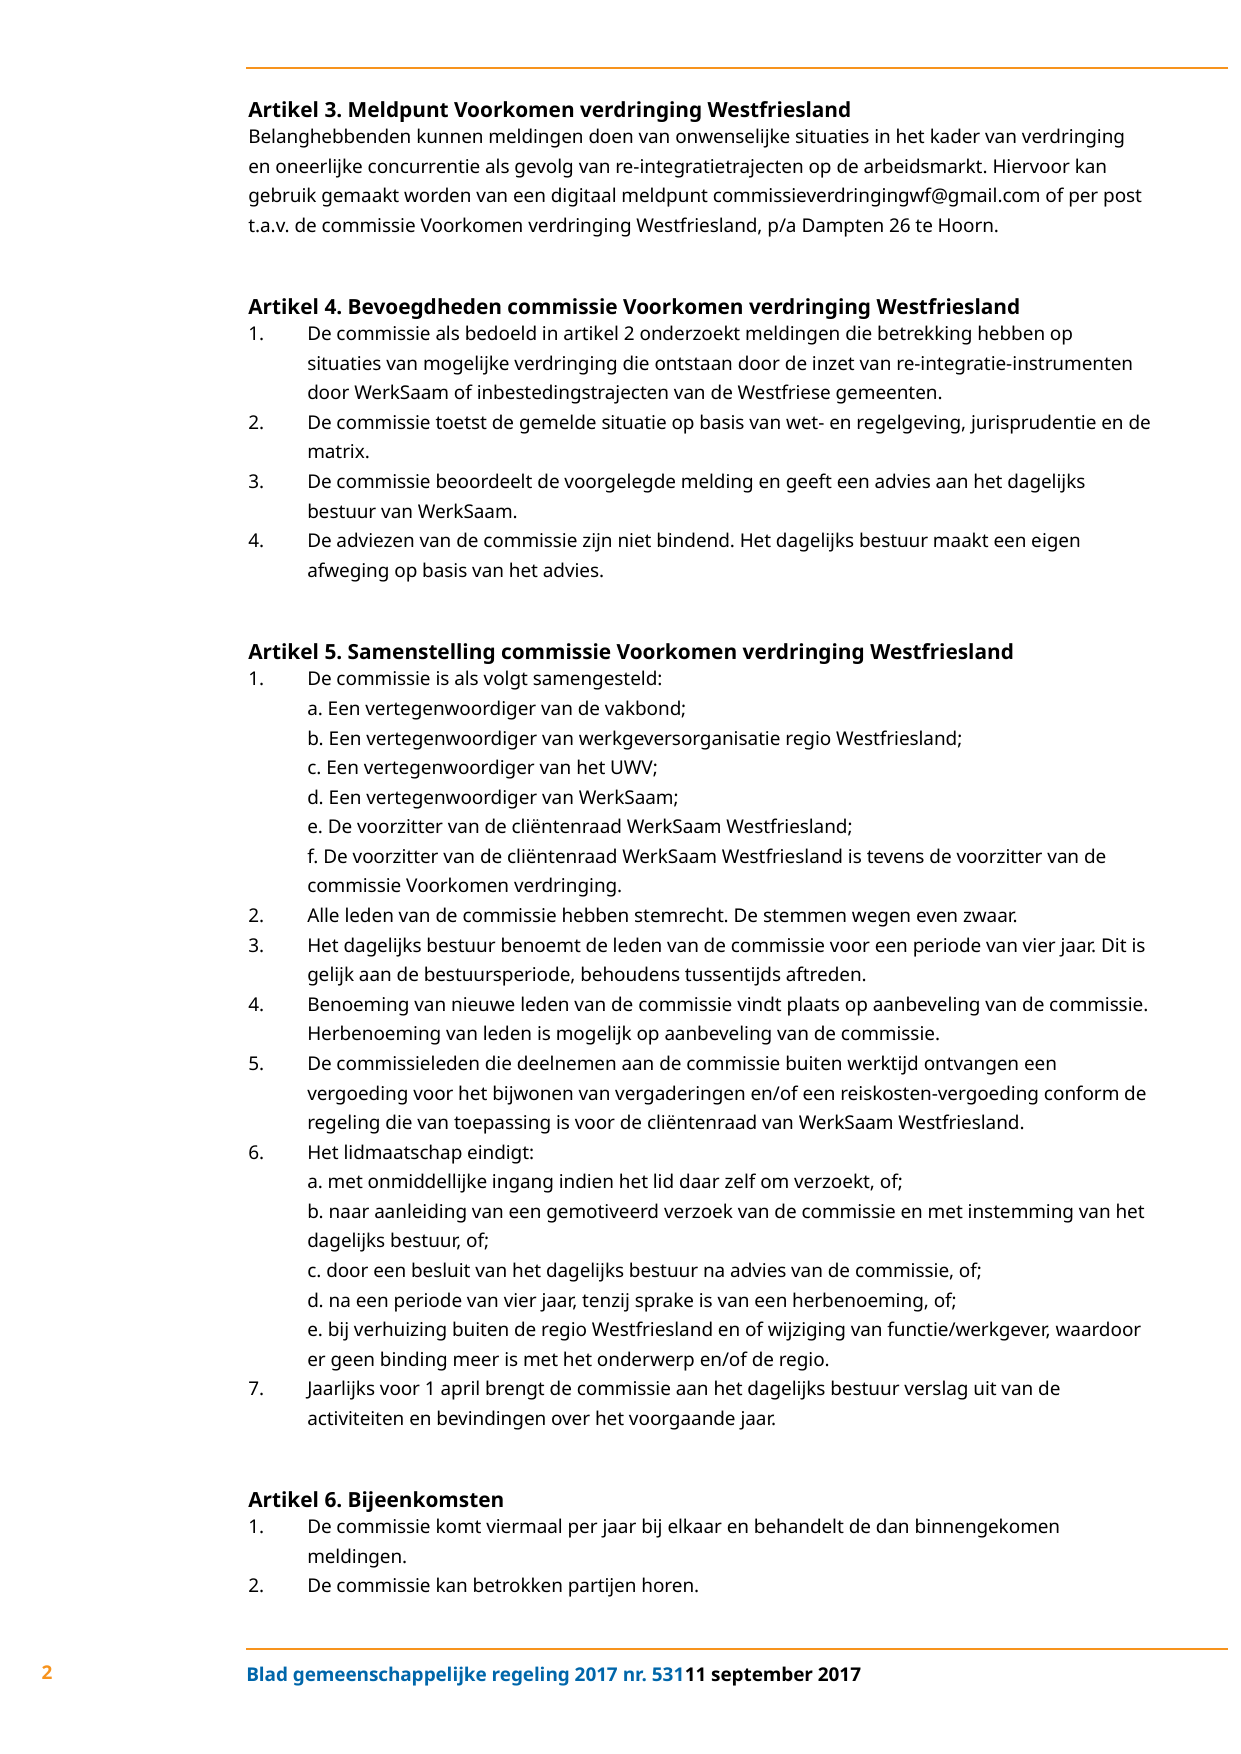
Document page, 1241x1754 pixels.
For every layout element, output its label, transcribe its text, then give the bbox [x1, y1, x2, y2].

text Artikel 4. Bevoegdheden commissie Voorkomen verdringing Westfriesland [248, 292, 1152, 320]
list e. De voorzitter van de cliëntenraad WerkSaam Westfriesland; [248, 813, 1152, 839]
list c. Een vertegenwoordiger van het UWV; [248, 754, 1152, 780]
list Het lidmaatschap eindigt: [248, 1139, 1152, 1164]
list De commissie als bedoeld in artikel 2 onderzoekt meldingen die betrekking hebben op situaties van mogelijke verdringing die ontstaan door de inzet van re-integratie-instrumenten door WerkSaam of inbestedingstrajecten van de Westfriese gemeenten. [248, 320, 1152, 405]
list e. bij verhuizing buiten de regio Westfriesland en of wijziging van functie/werkgever, waardoor er geen binding meer is met het onderwerp en/of de regio. [248, 1316, 1152, 1372]
list Benoeming van nieuwe leden van de commissie vindt plaats op aanbeveling van de commissie. Herbenoeming van leden is mogelijk op aanbeveling van de commissie. [248, 991, 1152, 1046]
list De commissie toetst de gemelde situatie op basis van wet- en regelgeving, jurisprudentie en de matrix. [248, 409, 1152, 464]
list De commissie beoordeelt de voorgelegde melding en geeft een advies aan het dagelijks bestuur van WerkSaam. [248, 468, 1152, 524]
list Alle leden van de commissie hebben stemrecht. De stemmen wegen even zwaar. [248, 902, 1152, 928]
list f. De voorzitter van de cliëntenraad WerkSaam Westfriesland is tevens de voorzitter van de commissie Voorkomen verdringing. [248, 843, 1152, 898]
list De commissie is als volgt samengesteld: [248, 666, 1152, 691]
picture [41, 47, 231, 172]
list a. met onmiddellijke ingang indien het lid daar zelf om verzoekt, of; [248, 1168, 1152, 1194]
text Artikel 3. Meldpunt Voorkomen verdringing Westfriesland [248, 95, 1152, 123]
list Jaarlijks voor 1 april brengt de commissie aan het dagelijks bestuur verslag uit van de activiteiten en bevindingen over het voorgaande jaar. [248, 1376, 1152, 1431]
list b. Een vertegenwoordiger van werkgeversorganisatie regio Westfriesland; [248, 725, 1152, 750]
list De commissie komt viermaal per jaar bij elkaar en behandelt de dan binnengekomen meldingen. [248, 1513, 1152, 1569]
list Het dagelijks bestuur benoemt de leden van de commissie voor een periode van vier jaar. Dit is gelijk aan de bestuursperiode, behoudens tussentijds aftreden. [248, 932, 1152, 987]
text Belanghebbenden kunnen meldingen doen van onwenselijke situaties in het kader van verdringing en oneerlijke concurrentie als gevolg van re-integratietrajecten op de arbeidsmarkt. Hiervoor kan gebruik gemaakt worden van een digitaal meldpunt commissieverdringingwf@gmail.com of per post t.a.v. de commissie Voorkomen verdringing Westfriesland, p/a Dampten 26 te Hoorn. [248, 123, 1152, 238]
text Artikel 6. Bijeenkomsten [248, 1485, 1152, 1513]
list a. Een vertegenwoordiger van de vakbond; [248, 695, 1152, 721]
text Artikel 5. Samenstelling commissie Voorkomen verdringing Westfriesland [248, 637, 1152, 666]
list c. door een besluit van het dagelijks bestuur na advies van de commissie, of; [248, 1257, 1152, 1283]
list De adviezen van de commissie zijn niet bindend. Het dagelijks bestuur maakt een eigen afweging op basis van het advies. [248, 527, 1152, 583]
list d. na een periode van vier jaar, tenzij sprake is van een herbenoeming, of; [248, 1287, 1152, 1312]
list De commissie kan betrokken partijen horen. [248, 1573, 1152, 1598]
list b. naar aanleiding van een gemotiveerd verzoek van de commissie en met instemming van het dagelijks bestuur, of; [248, 1198, 1152, 1253]
list De commissieleden die deelnemen aan de commissie buiten werktijd ontvangen een vergoeding voor het bijwonen van vergaderingen en/of een reiskosten-vergoeding conform de regeling die van toepassing is voor de cliëntenraad van WerkSaam Westfriesland. [248, 1050, 1152, 1135]
list d. Een vertegenwoordiger van WerkSaam; [248, 784, 1152, 809]
